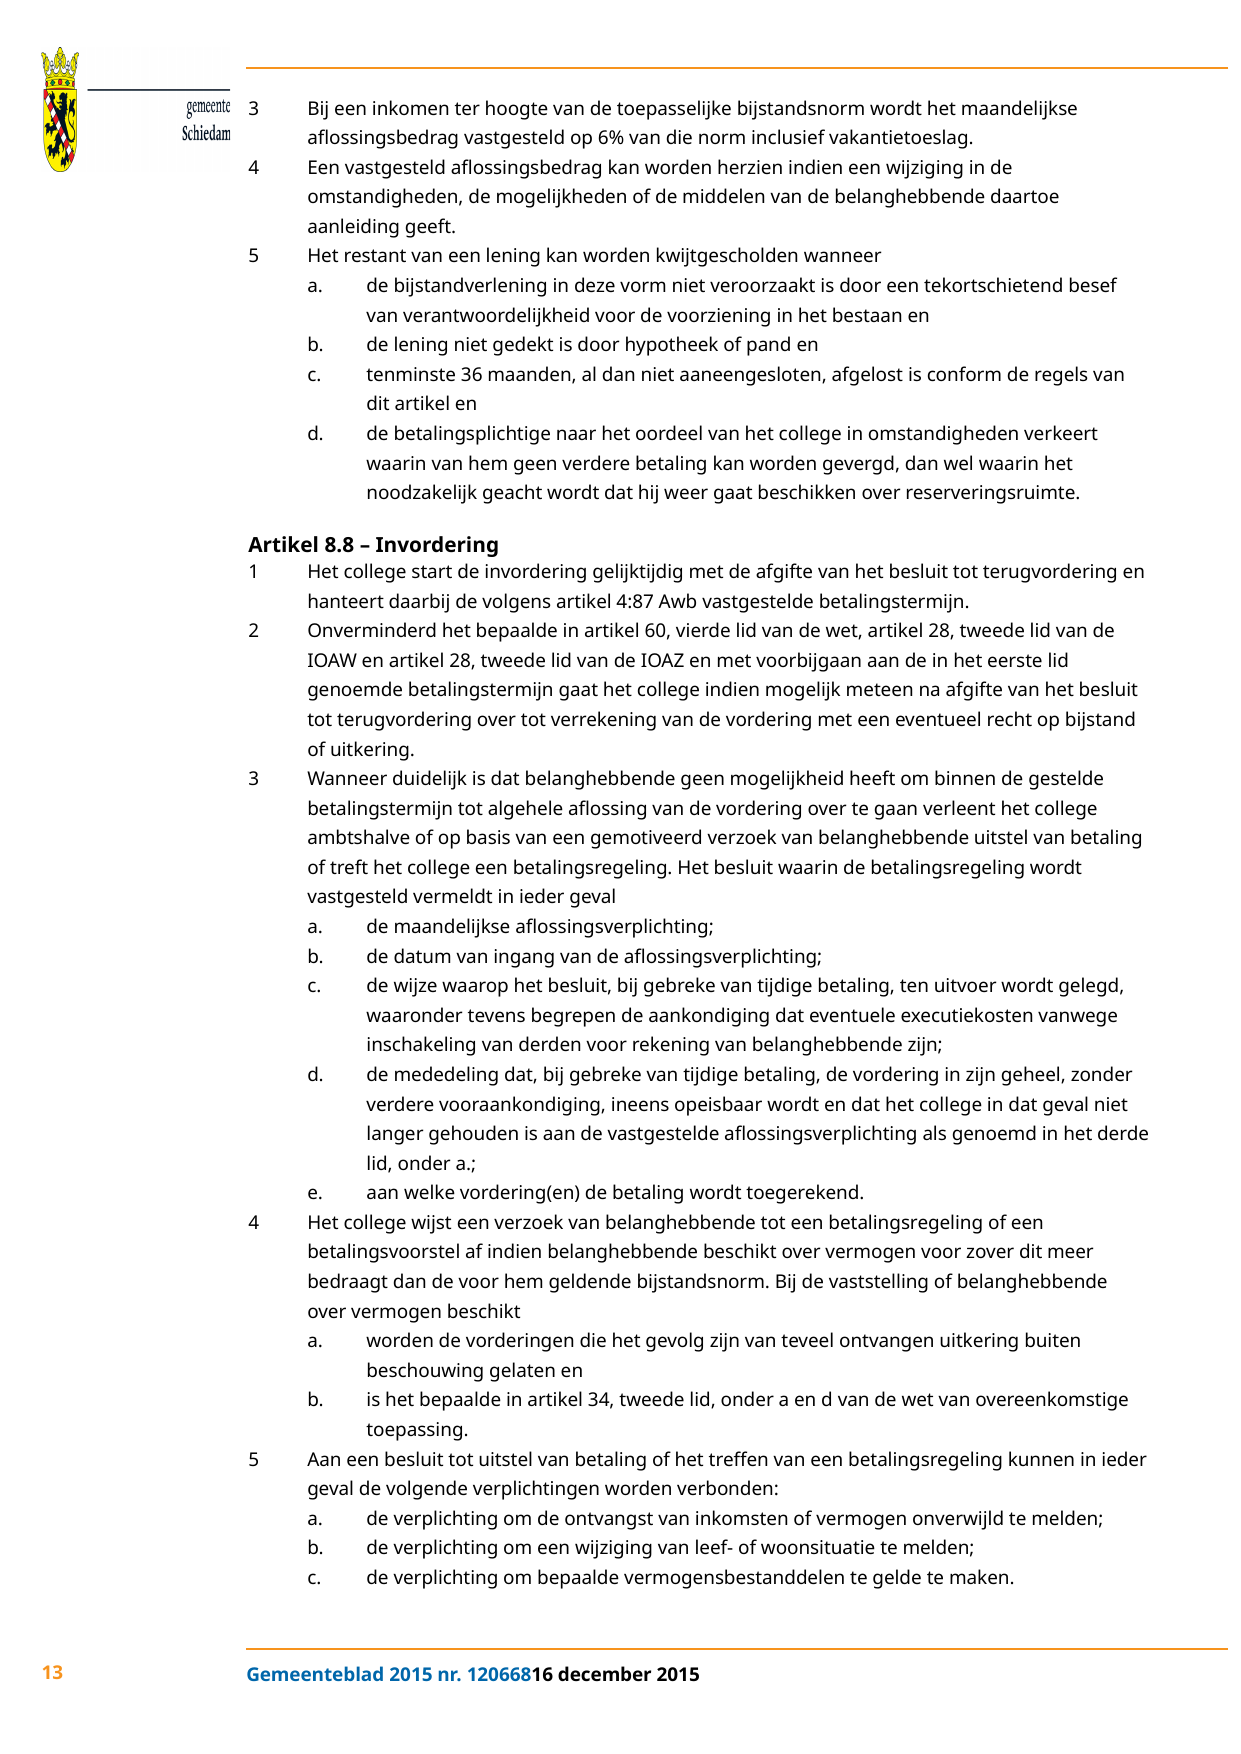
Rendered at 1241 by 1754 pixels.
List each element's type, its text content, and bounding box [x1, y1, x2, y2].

list de datum van ingang van de aflossingsverplichting; [307, 943, 1152, 968]
list de betalingsplichtige naar het oordeel van het college in omstandigheden verkeert waarin van hem geen verdere betaling kan worden gevergd, dan wel waarin het noodzakelijk geacht wordt dat hij weer gaat beschikken over reserveringsruimte. [307, 420, 1152, 505]
list de verplichting om bepaalde vermogensbestanddelen te gelde te maken. [307, 1564, 1152, 1590]
text Artikel 8.8 – Invordering [248, 530, 1152, 558]
list Het restant van een lening kan worden kwijtgescholden wanneer [248, 243, 1152, 268]
list de wijze waarop het besluit, bij gebreke van tijdige betaling, ten uitvoer wordt gelegd, waaronder tevens begrepen de aankondiging dat eventuele executiekosten vanwege inschakeling van derden voor rekening van belanghebbende zijn; [307, 972, 1152, 1057]
list Wanneer duidelijk is dat belanghebbende geen mogelijkheid heeft om binnen de gestelde betalingstermijn tot algehele aflossing van de vordering over te gaan verleent het college ambtshalve of op basis van een gemotiveerd verzoek van belanghebbende uitstel van betaling of treft het college een betalingsregeling. Het besluit waarin de betalingsregeling wordt vastgesteld vermeldt in ieder geval [248, 765, 1152, 909]
list de bijstandverlening in deze vorm niet veroorzaakt is door een tekortschietend besef van verantwoordelijkheid voor de voorziening in het bestaan en [307, 272, 1152, 328]
list Aan een besluit tot uitstel van betaling of het treffen van een betalingsregeling kunnen in ieder geval de volgende verplichtingen worden verbonden: [248, 1446, 1152, 1501]
list tenminste 36 maanden, al dan niet aaneengesloten, afgelost is conform de regels van dit artikel en [307, 361, 1152, 416]
list Het college start de invordering gelijktijdig met de afgifte van het besluit tot terugvordering en hanteert daarbij de volgens artikel 4:87 Awb vastgestelde betalingstermijn. [248, 558, 1152, 613]
list worden de vorderingen die het gevolg zijn van teveel ontvangen uitkering buiten beschouwing gelaten en [307, 1327, 1152, 1383]
list de lening niet gedekt is door hypotheek of pand en [307, 331, 1152, 357]
list Onverminderd het bepaalde in artikel 60, vierde lid van de wet, artikel 28, tweede lid van de IOAW en artikel 28, tweede lid van de IOAZ en met voorbijgaan aan de in het eerste lid genoemde betalingstermijn gaat het college indien mogelijk meteen na afgifte van het besluit tot terugvordering over tot verrekening van de vordering met een eventueel recht op bijstand of uitkering. [248, 617, 1152, 761]
list Een vastgesteld aflossingsbedrag kan worden herzien indien een wijziging in de omstandigheden, de mogelijkheden of de middelen van de belanghebbende daartoe aanleiding geeft. [248, 154, 1152, 239]
list de mededeling dat, bij gebreke van tijdige betaling, de vordering in zijn geheel, zonder verdere vooraankondiging, ineens opeisbaar wordt en dat het college in dat geval niet langer gehouden is aan de vastgestelde aflossingsverplichting als genoemd in het derde lid, onder a.; [307, 1061, 1152, 1176]
list de verplichting om de ontvangst van inkomsten of vermogen onverwijld te melden; [307, 1505, 1152, 1531]
list de verplichting om een wijziging van leef- of woonsituatie te melden; [307, 1534, 1152, 1560]
list aan welke vordering(en) de betaling wordt toegerekend. [307, 1179, 1152, 1205]
list de maandelijkse aflossingsverplichting; [307, 913, 1152, 939]
list is het bepaalde in artikel 34, tweede lid, onder a en d van de wet van overeenkomstige toepassing. [307, 1387, 1152, 1442]
list Bij een inkomen ter hoogte van de toepasselijke bijstandsnorm wordt het maandelijkse aflossingsbedrag vastgesteld op 6% van die norm inclusief vakantietoeslag. [248, 95, 1152, 150]
picture [41, 47, 231, 172]
list Het college wijst een verzoek van belanghebbende tot een betalingsregeling of een betalingsvoorstel af indien belanghebbende beschikt over vermogen voor zover dit meer bedraagt dan de voor hem geldende bijstandsnorm. Bij de vaststelling of belanghebbende over vermogen beschikt [248, 1209, 1152, 1323]
